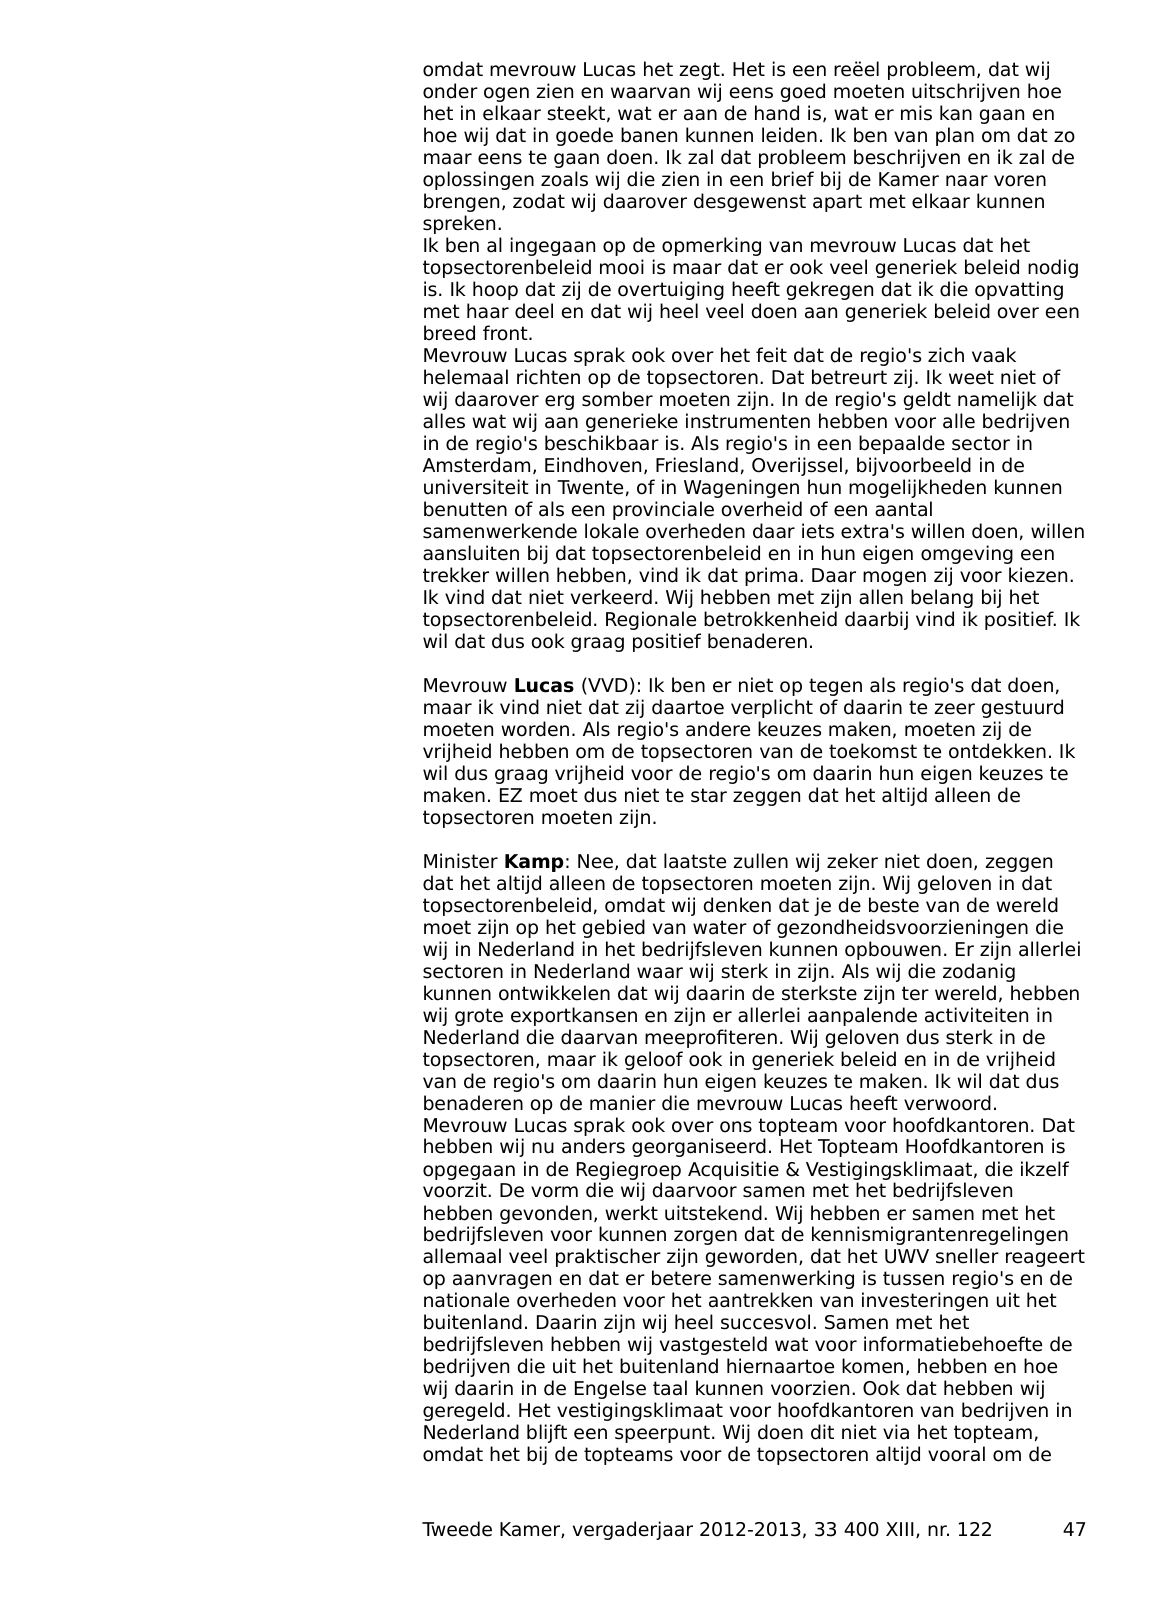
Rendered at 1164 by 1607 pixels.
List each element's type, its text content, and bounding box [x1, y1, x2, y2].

text Minister Kamp: Nee, dat laatste zullen wij zeker niet doen, zeggen dat het altijd alleen de topsectoren moeten zijn. Wij geloven in dat topsectorenbeleid, omdat wij denken dat je de beste van de wereld moet zijn op het gebied van water of gezondheidsvoorzieningen die wij in Nederland in het bedrijfsleven kunnen opbouwen. Er zijn allerlei sectoren in Nederland waar wij sterk in zijn. Als wij die zodanig kunnen ontwikkelen dat wij daarin de sterkste zijn ter wereld, hebben wij grote exportkansen en zijn er allerlei aanpalende activiteiten in Nederland die daarvan meeprofiteren. Wij geloven dus sterk in de topsectoren, maar ik geloof ook in generiek beleid en in de vrijheid van de regio's om daarin hun eigen keuzes te maken. Ik wil dat dus benaderen op de manier die mevrouw Lucas heeft verwoord. [422, 851, 1087, 1114]
text Mevrouw Lucas sprak ook over het feit dat de regio's zich vaak helemaal richten op de topsectoren. Dat betreurt zij. Ik weet niet of wij daarover erg somber moeten zijn. In de regio's geldt namelijk dat alles wat wij aan generieke instrumenten hebben voor alle bedrijven in de regio's beschikbaar is. Als regio's in een bepaalde sector in Amsterdam, Eindhoven, Friesland, Overijssel, bijvoorbeeld in de universiteit in Twente, of in Wageningen hun mogelijkheden kunnen benutten of als een provinciale overheid of een aantal samenwerkende lokale overheden daar iets extra's willen doen, willen aansluiten bij dat topsectorenbeleid en in hun eigen omgeving een trekker willen hebben, vind ik dat prima. Daar mogen zij voor kiezen. Ik vind dat niet verkeerd. Wij hebben met zijn allen belang bij het topsectorenbeleid. Regionale betrokkenheid daarbij vind ik positief. Ik wil dat dus ook graag positief benaderen. [422, 345, 1087, 652]
text Ik ben al ingegaan op de opmerking van mevrouw Lucas dat het topsectorenbeleid mooi is maar dat er ook veel generiek beleid nodig is. Ik hoop dat zij de overtuiging heeft gekregen dat ik die opvatting met haar deel en dat wij heel veel doen aan generiek beleid over een breed front. [422, 235, 1087, 345]
text Mevrouw Lucas sprak ook over ons topteam voor hoofdkantoren. Dat hebben wij nu anders georganiseerd. Het Topteam Hoofdkantoren is opgegaan in de Regiegroep Acquisitie & Vestigingsklimaat, die ikzelf voorzit. De vorm die wij daarvoor samen met het bedrijfsleven hebben gevonden, werkt uitstekend. Wij hebben er samen met het bedrijfsleven voor kunnen zorgen dat de kennismigrantenregelingen allemaal veel praktischer zijn geworden, dat het UWV sneller reageert op aanvragen en dat er betere samenwerking is tussen regio's en de nationale overheden voor het aantrekken van investeringen uit het buitenland. Daarin zijn wij heel succesvol. Samen met het bedrijfsleven hebben wij vastgesteld wat voor informatiebehoefte de bedrijven die uit het buitenland hiernaartoe komen, hebben en hoe wij daarin in de Engelse taal kunnen voorzien. Ook dat hebben wij geregeld. Het vestigingsklimaat voor hoofdkantoren van bedrijven in Nederland blijft een speerpunt. Wij doen dit niet via het topteam, omdat het bij de topteams voor de topsectoren altijd vooral om de [422, 1114, 1087, 1466]
text Mevrouw Lucas (VVD): Ik ben er niet op tegen als regio's dat doen, maar ik vind niet dat zij daartoe verplicht of daarin te zeer gestuurd moeten worden. Als regio's andere keuzes maken, moeten zij de vrijheid hebben om de topsectoren van de toekomst te ontdekken. Ik wil dus graag vrijheid voor de regio's om daarin hun eigen keuzes te maken. EZ moet dus niet te star zeggen dat het altijd alleen de topsectoren moeten zijn. [422, 675, 1087, 828]
text omdat mevrouw Lucas het zegt. Het is een reëel probleem, dat wij onder ogen zien en waarvan wij eens goed moeten uitschrijven hoe het in elkaar steekt, wat er aan de hand is, wat er mis kan gaan en hoe wij dat in goede banen kunnen leiden. Ik ben van plan om dat zo maar eens te gaan doen. Ik zal dat probleem beschrijven en ik zal de oplossingen zoals wij die zien in een brief bij de Kamer naar voren brengen, zodat wij daarover desgewenst apart met elkaar kunnen spreken. [422, 59, 1087, 235]
